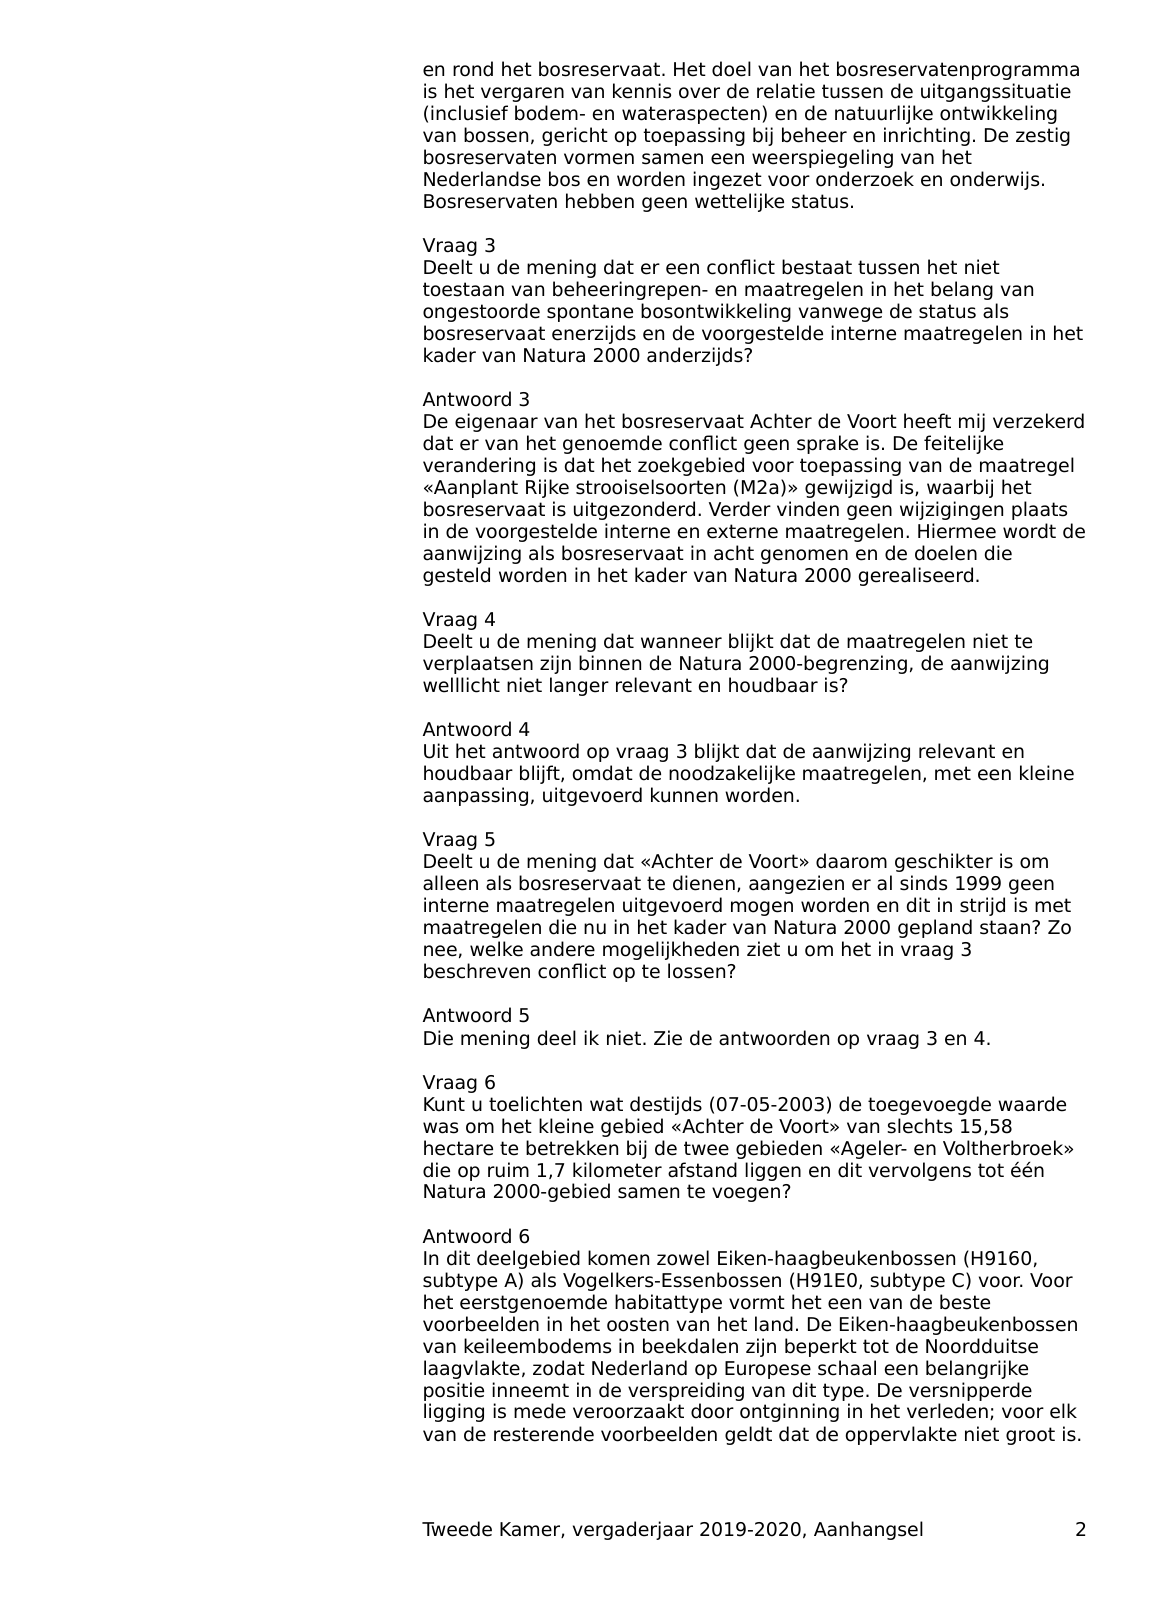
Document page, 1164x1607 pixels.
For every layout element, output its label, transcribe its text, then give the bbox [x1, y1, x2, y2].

text Deelt u de mening dat «Achter de Voort» daarom geschikter is om alleen als bosreservaat te dienen, aangezien er al sinds 1999 geen interne maatregelen uitgevoerd mogen worden en dit in strijd is met maatregelen die nu in het kader van Natura 2000 gepland staan? Zo nee, welke andere mogelijkheden ziet u om het in vraag 3 beschreven conflict op te lossen? [422, 851, 1087, 983]
text Antwoord 6 [422, 1226, 1087, 1248]
text Die mening deel ik niet. Zie de antwoorden op vraag 3 en 4. [422, 1027, 1087, 1049]
text Deelt u de mening dat wanneer blijkt dat de maatregelen niet te verplaatsen zijn binnen de Natura 2000-begrenzing, de aanwijzing welllicht niet langer relevant en houdbaar is? [422, 631, 1087, 697]
text In dit deelgebied komen zowel Eiken-haagbeukenbossen (H9160, subtype A) als Vogelkers-Essenbossen (H91E0, subtype C) voor. Voor het eerstgenoemde habitattype vormt het een van de beste voorbeelden in het oosten van het land. De Eiken-haagbeukenbossen van keileembodems in beekdalen zijn beperkt tot de Noordduitse laagvlakte, zodat Nederland op Europese schaal een belangrijke positie inneemt in de verspreiding van dit type. De versnipperde ligging is mede veroorzaakt door ontginning in het verleden; voor elk van de resterende voorbeelden geldt dat de oppervlakte niet groot is. [422, 1248, 1087, 1445]
text Vraag 6 [422, 1072, 1087, 1093]
text Antwoord 4 [422, 719, 1087, 741]
text Uit het antwoord op vraag 3 blijkt dat de aanwijzing relevant en houdbaar blijft, omdat de noodzakelijke maatregelen, met een kleine aanpassing, uitgevoerd kunnen worden. [422, 741, 1087, 807]
text De eigenaar van het bosreservaat Achter de Voort heeft mij verzekerd dat er van het genoemde conflict geen sprake is. De feitelijke verandering is dat het zoekgebied voor toepassing van de maatregel «Aanplant Rijke strooiselsoorten (M2a)» gewijzigd is, waarbij het bosreservaat is uitgezonderd. Verder vinden geen wijzigingen plaats in de voorgestelde interne en externe maatregelen. Hiermee wordt de aanwijzing als bosreservaat in acht genomen en de doelen die gesteld worden in het kader van Natura 2000 gerealiseerd. [422, 411, 1087, 587]
text Kunt u toelichten wat destijds (07-05-2003) de toegevoegde waarde was om het kleine gebied «Achter de Voort» van slechts 15,58 hectare te betrekken bij de twee gebieden «Ageler- en Voltherbroek» die op ruim 1,7 kilometer afstand liggen en dit vervolgens tot één Natura 2000-gebied samen te voegen? [422, 1093, 1087, 1203]
text Vraag 5 [422, 829, 1087, 851]
text Vraag 3 [422, 235, 1087, 257]
text Antwoord 5 [422, 1005, 1087, 1027]
text Antwoord 3 [422, 389, 1087, 411]
text Deelt u de mening dat er een conflict bestaat tussen het niet toestaan van beheeringrepen- en maatregelen in het belang van ongestoorde spontane bosontwikkeling vanwege de status als bosreservaat enerzijds en de voorgestelde interne maatregelen in het kader van Natura 2000 anderzijds? [422, 257, 1087, 367]
text en rond het bosreservaat. Het doel van het bosreservatenprogramma is het vergaren van kennis over de relatie tussen de uitgangssituatie (inclusief bodem- en wateraspecten) en de natuurlijke ontwikkeling van bossen, gericht op toepassing bij beheer en inrichting. De zestig bosreservaten vormen samen een weerspiegeling van het Nederlandse bos en worden ingezet voor onderzoek en onderwijs. Bosreservaten hebben geen wettelijke status. [422, 59, 1087, 213]
text Vraag 4 [422, 609, 1087, 631]
